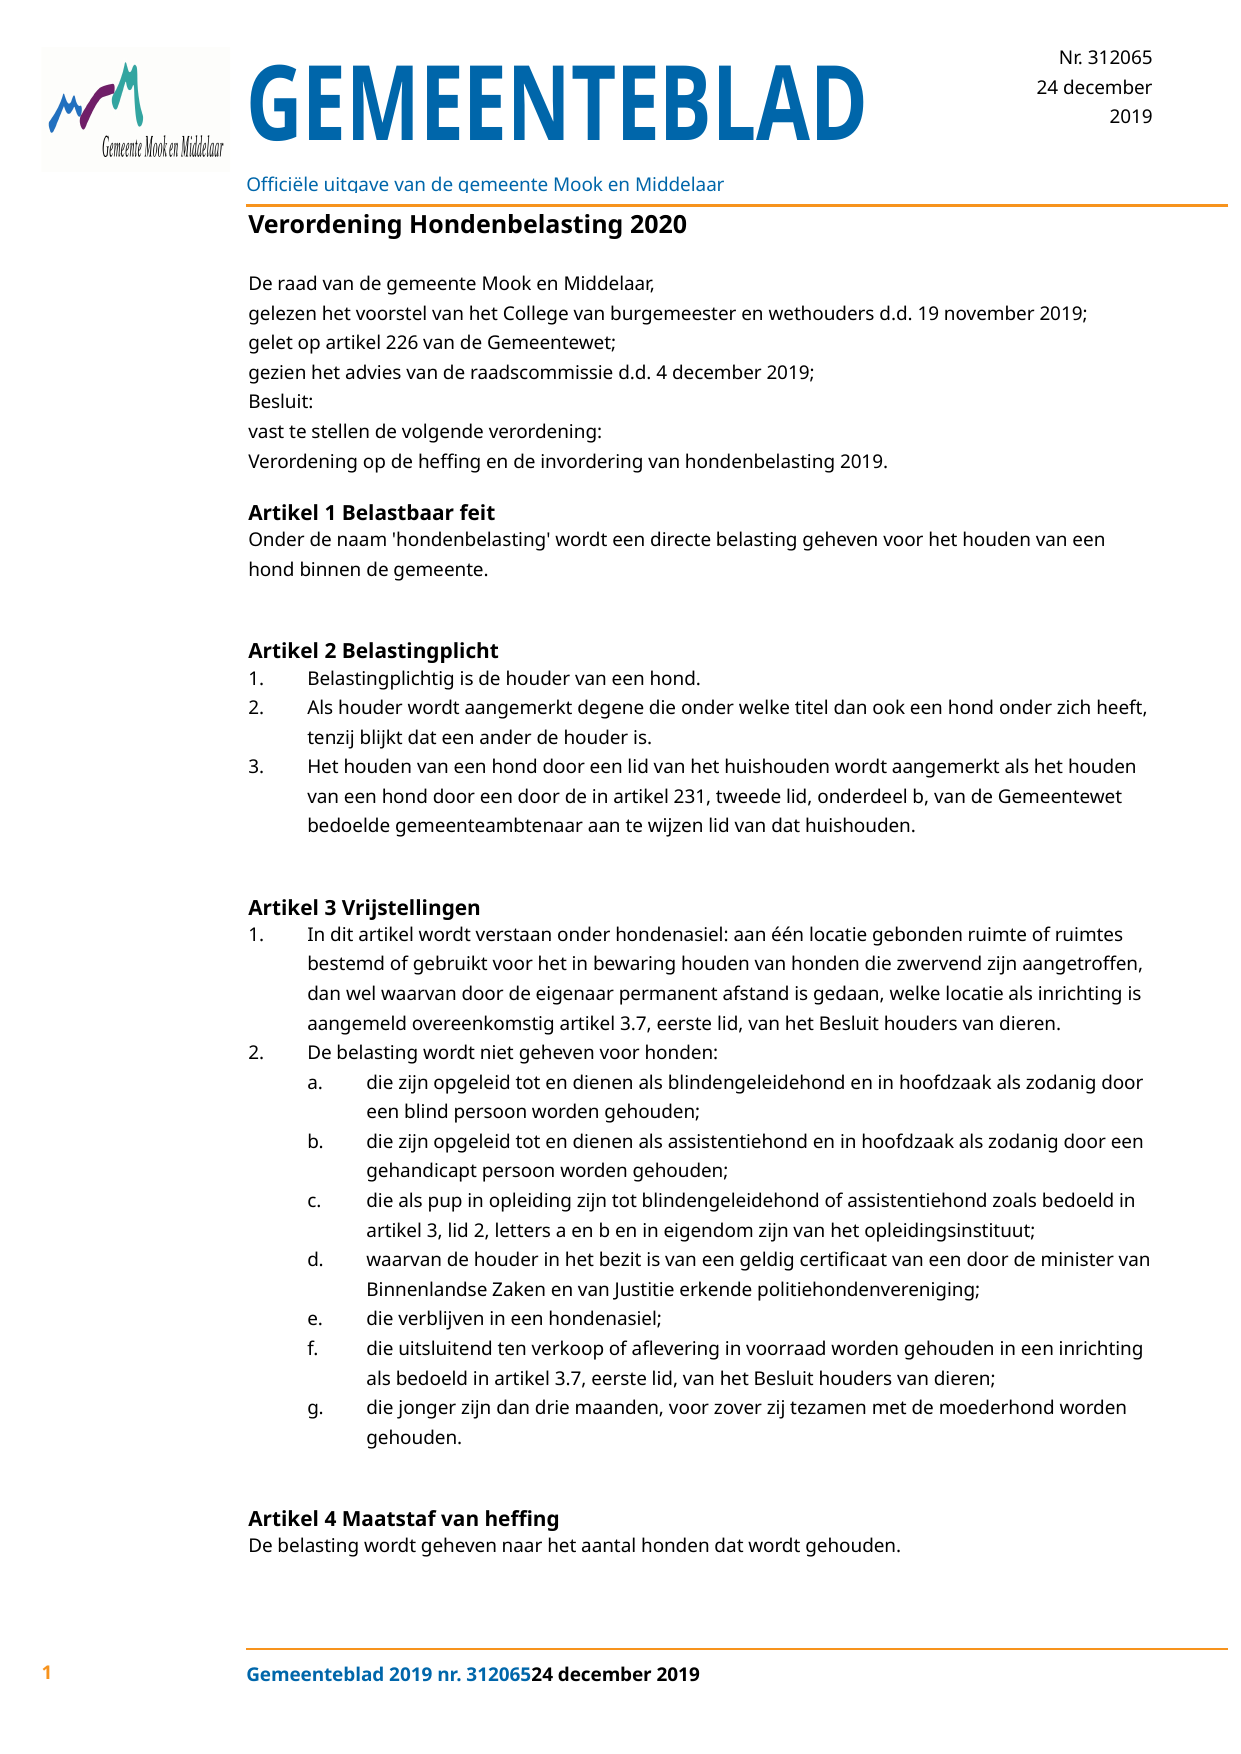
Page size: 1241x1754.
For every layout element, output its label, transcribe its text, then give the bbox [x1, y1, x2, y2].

text gelezen het voorstel van het College van burgemeester en wethouders d.d. 19 november 2019; [248, 300, 1152, 326]
list waarvan de houder in het bezit is van een geldig certificaat van een door de minister van Binnenlandse Zaken en van Justitie erkende politiehondenvereniging; [307, 1246, 1152, 1302]
text Onder de naam 'hondenbelasting' wordt een directe belasting geheven voor het houden van een hond binnen de gemeente. [248, 527, 1152, 582]
text De raad van de gemeente Mook en Middelaar, [248, 270, 1152, 296]
text Artikel 2 Belastingplicht [248, 636, 1152, 665]
list In dit artikel wordt verstaan onder hondenasiel: aan één locatie gebonden ruimte of ruimtes bestemd of gebruikt voor het in bewaring houden van honden die zwervend zijn aangetroffen, dan wel waarvan door de eigenaar permanent afstand is gedaan, welke locatie als inrichting is aangemeld overeenkomstig artikel 3.7, eerste lid, van het Besluit houders van dieren. [248, 921, 1152, 1036]
list Het houden van een hond door een lid van het huishouden wordt aangemerkt als het houden van een hond door een door de in artikel 231, tweede lid, onderdeel b, van de Gemeentewet bedoelde gemeenteambtenaar aan te wijzen lid van dat huishouden. [248, 753, 1152, 838]
list Belastingplichtig is de houder van een hond. [248, 665, 1152, 690]
list die uitsluitend ten verkoop of aflevering in voorraad worden gehouden in een inrichting als bedoeld in artikel 3.7, eerste lid, van het Besluit houders van dieren; [307, 1335, 1152, 1391]
list die jonger zijn dan drie maanden, voor zover zij tezamen met de moederhond worden gehouden. [307, 1394, 1152, 1450]
text Besluit: [248, 389, 1152, 414]
list die verblijven in een hondenasiel; [307, 1306, 1152, 1331]
text Verordening Hondenbelasting 2020 [248, 207, 1152, 241]
text gelet op artikel 226 van de Gemeentewet; [248, 329, 1152, 355]
text Verordening op de heffing en de invordering van hondenbelasting 2019. [248, 448, 1152, 473]
text vast te stellen de volgende verordening: [248, 418, 1152, 444]
list Als houder wordt aangemerkt degene die onder welke titel dan ook een hond onder zich heeft, tenzij blijkt dat een ander de houder is. [248, 694, 1152, 749]
text Artikel 4 Maatstaf van heffing [248, 1504, 1152, 1532]
list die als pup in opleiding zijn tot blindengeleidehond of assistentiehond zoals bedoeld in artikel 3, lid 2, letters a en b en in eigendom zijn van het opleidingsinstituut; [307, 1187, 1152, 1243]
text De belasting wordt geheven naar het aantal honden dat wordt gehouden. [248, 1532, 1152, 1558]
text Artikel 1 Belastbaar feit [248, 498, 1152, 527]
list De belasting wordt niet geheven voor honden: [248, 1039, 1152, 1065]
text gezien het advies van de raadscommissie d.d. 4 december 2019; [248, 359, 1152, 385]
picture [41, 47, 231, 172]
list die zijn opgeleid tot en dienen als blindengeleidehond en in hoofdzaak als zodanig door een blind persoon worden gehouden; [307, 1069, 1152, 1124]
list die zijn opgeleid tot en dienen als assistentiehond en in hoofdzaak als zodanig door een gehandicapt persoon worden gehouden; [307, 1128, 1152, 1183]
text Artikel 3 Vrijstellingen [248, 893, 1152, 921]
